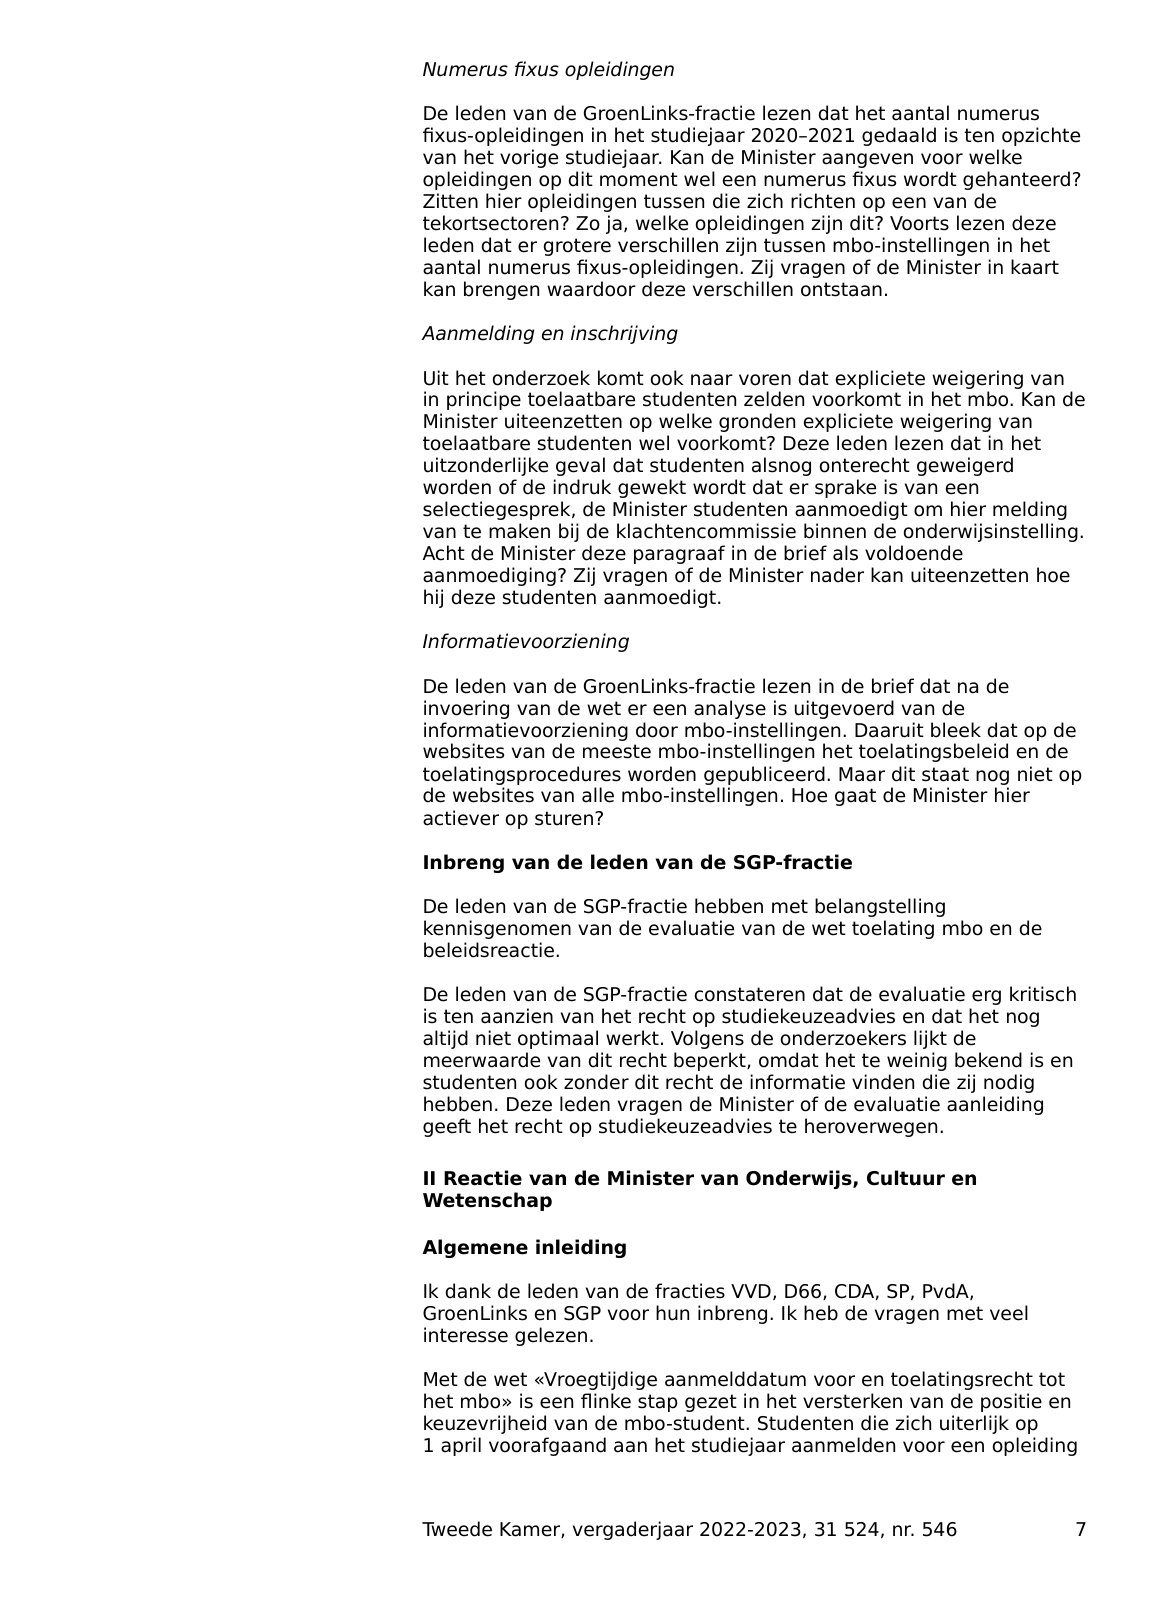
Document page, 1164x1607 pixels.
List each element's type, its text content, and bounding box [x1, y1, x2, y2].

text De leden van de GroenLinks-fractie lezen in de brief dat na de invoering van de wet er een analyse is uitgevoerd van de informatievoorziening door mbo-instellingen. Daaruit bleek dat op de websites van de meeste mbo-instellingen het toelatingsbeleid en de toelatingsprocedures worden gepubliceerd. Maar dit staat nog niet op de websites van alle mbo-instellingen. Hoe gaat de Minister hier actiever op sturen? [422, 676, 1087, 829]
subtitle Informatievoorziening [422, 631, 1087, 653]
text De leden van de SGP-fractie hebben met belangstelling kennisgenomen van de evaluatie van de wet toelating mbo en de beleidsreactie. [422, 896, 1087, 962]
subtitle Aanmelding en inschrijving [422, 323, 1087, 345]
text Uit het onderzoek komt ook naar voren dat expliciete weigering van in principe toelaatbare studenten zelden voorkomt in het mbo. Kan de Minister uiteenzetten op welke gronden expliciete weigering van toelaatbare studenten wel voorkomt? Deze leden lezen dat in het uitzonderlijke geval dat studenten alsnog onterecht geweigerd worden of de indruk gewekt wordt dat er sprake is van een selectiegesprek, de Minister studenten aanmoedigt om hier melding van te maken bij de klachtencommissie binnen de onderwijsinstelling. Acht de Minister deze paragraaf in de brief als voldoende aanmoediging? Zij vragen of de Minister nader kan uiteenzetten hoe hij deze studenten aanmoedigt. [422, 367, 1087, 609]
text Ik dank de leden van de fracties VVD, D66, CDA, SP, PvdA, GroenLinks en SGP voor hun inbreng. Ik heb de vragen met veel interesse gelezen. [422, 1281, 1087, 1347]
subtitle Numerus fixus opleidingen [422, 59, 1087, 81]
text Met de wet «Vroegtijdige aanmelddatum voor en toelatingsrecht tot het mbo» is een flinke stap gezet in het versterken van de positie en keuzevrijheid van de mbo-student. Studenten die zich uiterlijk op 1 april voorafgaand aan het studiejaar aanmelden voor een opleiding [422, 1369, 1087, 1457]
subtitle II Reactie van de Minister van Onderwijs, Cultuur en Wetenschap [422, 1168, 1087, 1212]
subtitle Algemene inleiding [422, 1237, 1087, 1259]
subtitle Inbreng van de leden van de SGP-fractie [422, 852, 1087, 873]
text De leden van de GroenLinks-fractie lezen dat het aantal numerus fixus-opleidingen in het studiejaar 2020–2021 gedaald is ten opzichte van het vorige studiejaar. Kan de Minister aangeven voor welke opleidingen op dit moment wel een numerus fixus wordt gehanteerd? Zitten hier opleidingen tussen die zich richten op een van de tekortsectoren? Zo ja, welke opleidingen zijn dit? Voorts lezen deze leden dat er grotere verschillen zijn tussen mbo-instellingen in het aantal numerus fixus-opleidingen. Zij vragen of de Minister in kaart kan brengen waardoor deze verschillen ontstaan. [422, 103, 1087, 301]
text De leden van de SGP-fractie constateren dat de evaluatie erg kritisch is ten aanzien van het recht op studiekeuzeadvies en dat het nog altijd niet optimaal werkt. Volgens de onderzoekers lijkt de meerwaarde van dit recht beperkt, omdat het te weinig bekend is en studenten ook zonder dit recht de informatie vinden die zij nodig hebben. Deze leden vragen de Minister of de evaluatie aanleiding geeft het recht op studiekeuzeadvies te heroverwegen. [422, 984, 1087, 1138]
